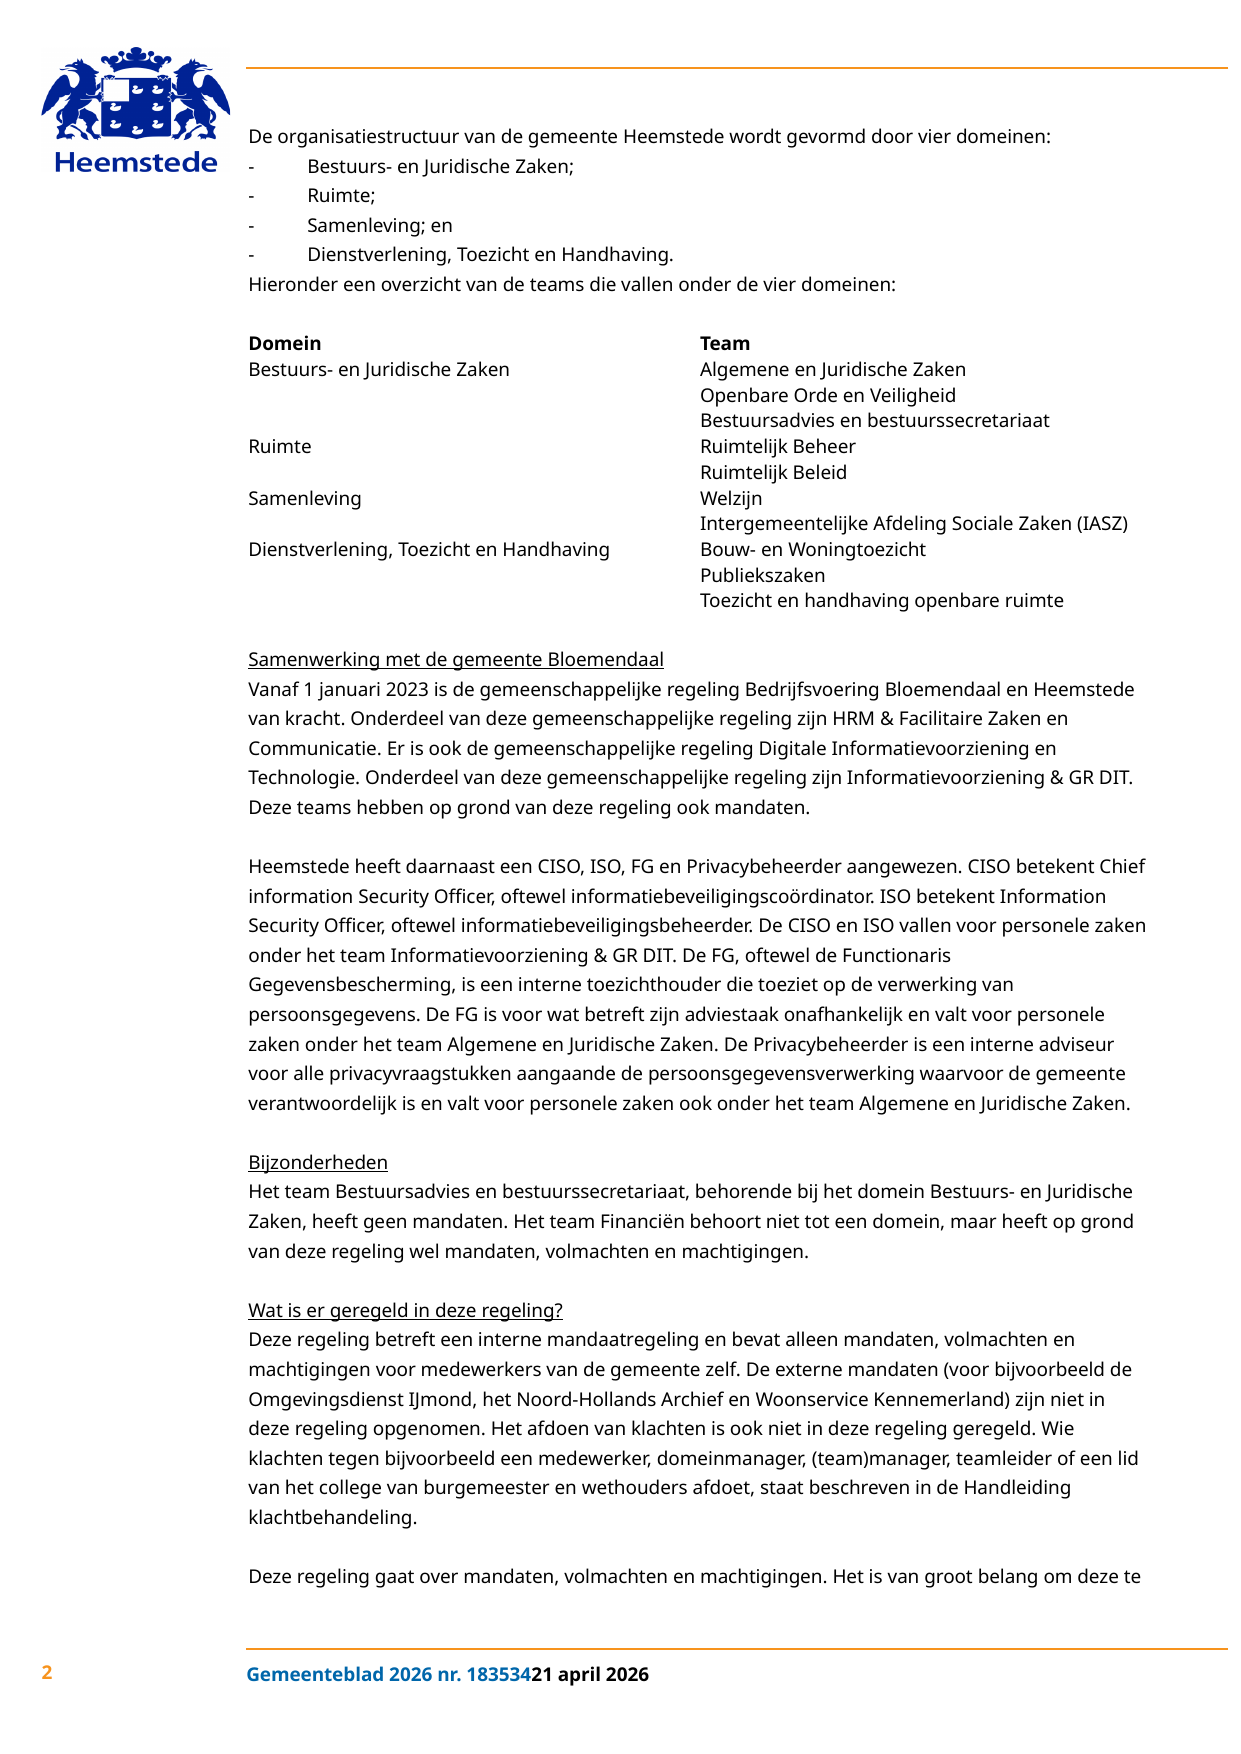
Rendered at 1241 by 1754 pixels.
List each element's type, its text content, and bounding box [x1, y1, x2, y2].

list Ruimte; [248, 182, 1152, 208]
table_cell Algemene en Juridische Zaken [700, 356, 1152, 382]
list Samenleving; en [248, 212, 1152, 238]
table_cell Samenleving [248, 485, 700, 511]
table_header Domein [248, 330, 700, 356]
table_cell Bestuursadvies en bestuurssecretariaat [700, 408, 1152, 433]
table_cell Bouw- en Woningtoezicht [700, 536, 1152, 562]
table_cell Openbare Orde en Veiligheid [700, 382, 1152, 408]
picture [41, 47, 231, 172]
table_cell Welzijn [700, 485, 1152, 511]
text Het team Bestuursadvies en bestuurssecretariaat, behorende bij het domein Bestuurs- en Juridische Zaken, heeft geen mandaten. Het team Financiën behoort niet tot een domein, maar heeft op grond van deze regeling wel mandaten, volmachten en machtigingen. [248, 1179, 1152, 1264]
table_cell Ruimtelijk Beheer [700, 433, 1152, 459]
table_cell [248, 588, 700, 613]
table_cell [248, 382, 700, 408]
text Vanaf 1 januari 2023 is de gemeenschappelijke regeling Bedrijfsvoering Bloemendaal en Heemstede van kracht. Onderdeel van deze gemeenschappelijke regeling zijn HRM & Facilitaire Zaken en Communicatie. Er is ook de gemeenschappelijke regeling Digitale Informatievoorziening en Technologie. Onderdeel van deze gemeenschappelijke regeling zijn Informatievoorziening & GR DIT. Deze teams hebben op grond van deze regeling ook mandaten. [248, 676, 1152, 820]
table_cell Bestuurs- en Juridische Zaken [248, 356, 700, 382]
text Samenwerking met de gemeente Bloemendaal [248, 646, 1152, 672]
text Deze regeling betreft een interne mandaatregeling en bevat alleen mandaten, volmachten en machtigingen voor medewerkers van de gemeente zelf. De externe mandaten (voor bijvoorbeeld de Omgevingsdienst IJmond, het Noord-Hollands Archief en Woonservice Kennemerland) zijn niet in deze regeling opgenomen. Het afdoen van klachten is ook niet in deze regeling geregeld. Wie klachten tegen bijvoorbeeld een medewerker, domeinmanager, (team)manager, teamleider of een lid van het college van burgemeester en wethouders afdoet, staat beschreven in de Handleiding klachtbehandeling. [248, 1327, 1152, 1530]
table_cell [248, 459, 700, 485]
table_cell Dienstverlening, Toezicht en Handhaving [248, 536, 700, 562]
table_cell Intergemeentelijke Afdeling Sociale Zaken (IASZ) [700, 511, 1152, 536]
table_cell [248, 408, 700, 433]
text Deze regeling gaat over mandaten, volmachten en machtigingen. Het is van groot belang om deze te [248, 1563, 1152, 1589]
table_cell Ruimtelijk Beleid [700, 459, 1152, 485]
table_cell Publiekszaken [700, 562, 1152, 588]
table_header Team [700, 330, 1152, 356]
text Hieronder een overzicht van de teams die vallen onder de vier domeinen: [248, 271, 1152, 297]
list Bestuurs- en Juridische Zaken; [248, 153, 1152, 178]
table_cell Ruimte [248, 433, 700, 459]
text Wat is er geregeld in deze regeling? [248, 1297, 1152, 1323]
table_cell [248, 562, 700, 588]
text Bijzonderheden [248, 1149, 1152, 1175]
table_cell [248, 511, 700, 536]
text De organisatiestructuur van de gemeente Heemstede wordt gevormd door vier domeinen: [248, 123, 1152, 149]
list Dienstverlening, Toezicht en Handhaving. [248, 242, 1152, 267]
table_cell Toezicht en handhaving openbare ruimte [700, 588, 1152, 613]
text Heemstede heeft daarnaast een CISO, ISO, FG en Privacybeheerder aangewezen. CISO betekent Chief information Security Officer, oftewel informatiebeveiligingscoördinator. ISO betekent Information Security Officer, oftewel informatiebeveiligingsbeheerder. De CISO en ISO vallen voor personele zaken onder het team Informatievoorziening & GR DIT. De FG, oftewel de Functionaris Gegevensbescherming, is een interne toezichthouder die toeziet op de verwerking van persoonsgegevens. De FG is voor wat betreft zijn adviestaak onafhankelijk en valt voor personele zaken onder het team Algemene en Juridische Zaken. De Privacybeheerder is een interne adviseur voor alle privacyvraagstukken aangaande de persoonsgegevensverwerking waarvoor de gemeente verantwoordelijk is en valt voor personele zaken ook onder het team Algemene en Juridische Zaken. [248, 853, 1152, 1116]
